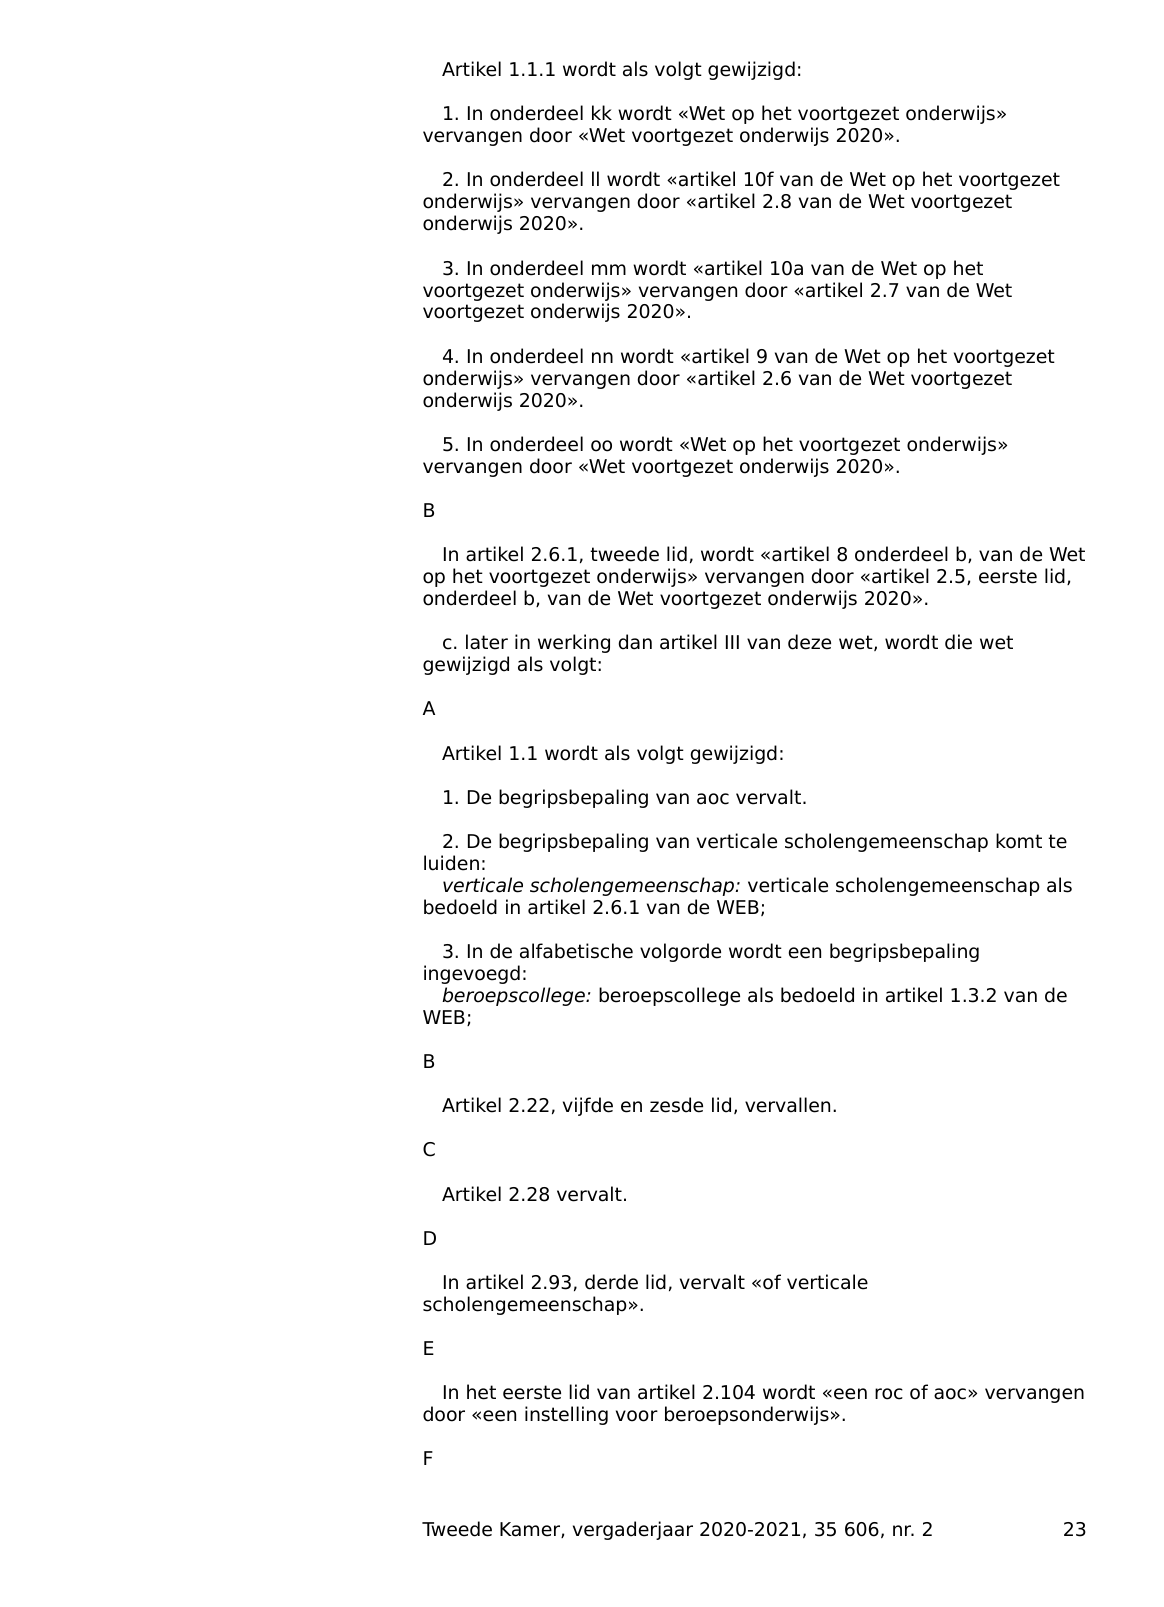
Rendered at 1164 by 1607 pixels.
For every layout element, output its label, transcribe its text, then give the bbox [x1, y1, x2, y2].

text Artikel 1.1 wordt als volgt gewijzigd: [422, 742, 1087, 764]
text 3. In onderdeel mm wordt «artikel 10a van de Wet op het voortgezet onderwijs» vervangen door «artikel 2.7 van de Wet voortgezet onderwijs 2020». [422, 257, 1087, 323]
text 1. De begripsbepaling van aoc vervalt. [422, 787, 1087, 809]
text Artikel 1.1.1 wordt als volgt gewijzigd: [422, 59, 1087, 81]
text Artikel 2.22, vijfde en zesde lid, vervallen. [422, 1095, 1087, 1117]
text In het eerste lid van artikel 2.104 wordt «een roc of aoc» vervangen door «een instelling voor beroepsonderwijs». [422, 1382, 1087, 1426]
text 3. In de alfabetische volgorde wordt een begripsbepaling ingevoegd: [422, 941, 1087, 985]
text F [422, 1448, 1087, 1470]
text C [422, 1139, 1087, 1161]
text 1. In onderdeel kk wordt «Wet op het voortgezet onderwijs» vervangen door «Wet voortgezet onderwijs 2020». [422, 103, 1087, 147]
text Artikel 2.28 vervalt. [422, 1183, 1087, 1206]
text 5. In onderdeel oo wordt «Wet op het voortgezet onderwijs» vervangen door «Wet voortgezet onderwijs 2020». [422, 434, 1087, 478]
text 2. In onderdeel ll wordt «artikel 10f van de Wet op het voortgezet onderwijs» vervangen door «artikel 2.8 van de Wet voortgezet onderwijs 2020». [422, 169, 1087, 235]
text In artikel 2.93, derde lid, vervalt «of verticale scholengemeenschap». [422, 1272, 1087, 1316]
text beroepscollege: beroepscollege als bedoeld in artikel 1.3.2 van de WEB; [422, 985, 1087, 1029]
text B [422, 500, 1087, 522]
text E [422, 1338, 1087, 1360]
text A [422, 698, 1087, 720]
text In artikel 2.6.1, tweede lid, wordt «artikel 8 onderdeel b, van de Wet op het voortgezet onderwijs» vervangen door «artikel 2.5, eerste lid, onderdeel b, van de Wet voortgezet onderwijs 2020». [422, 544, 1087, 610]
text 2. De begripsbepaling van verticale scholengemeenschap komt te luiden: [422, 831, 1087, 875]
text D [422, 1228, 1087, 1250]
text 4. In onderdeel nn wordt «artikel 9 van de Wet op het voortgezet onderwijs» vervangen door «artikel 2.6 van de Wet voortgezet onderwijs 2020». [422, 346, 1087, 412]
text verticale scholengemeenschap: verticale scholengemeenschap als bedoeld in artikel 2.6.1 van de WEB; [422, 875, 1087, 919]
text c. later in werking dan artikel III van deze wet, wordt die wet gewijzigd als volgt: [422, 632, 1087, 676]
text B [422, 1051, 1087, 1073]
